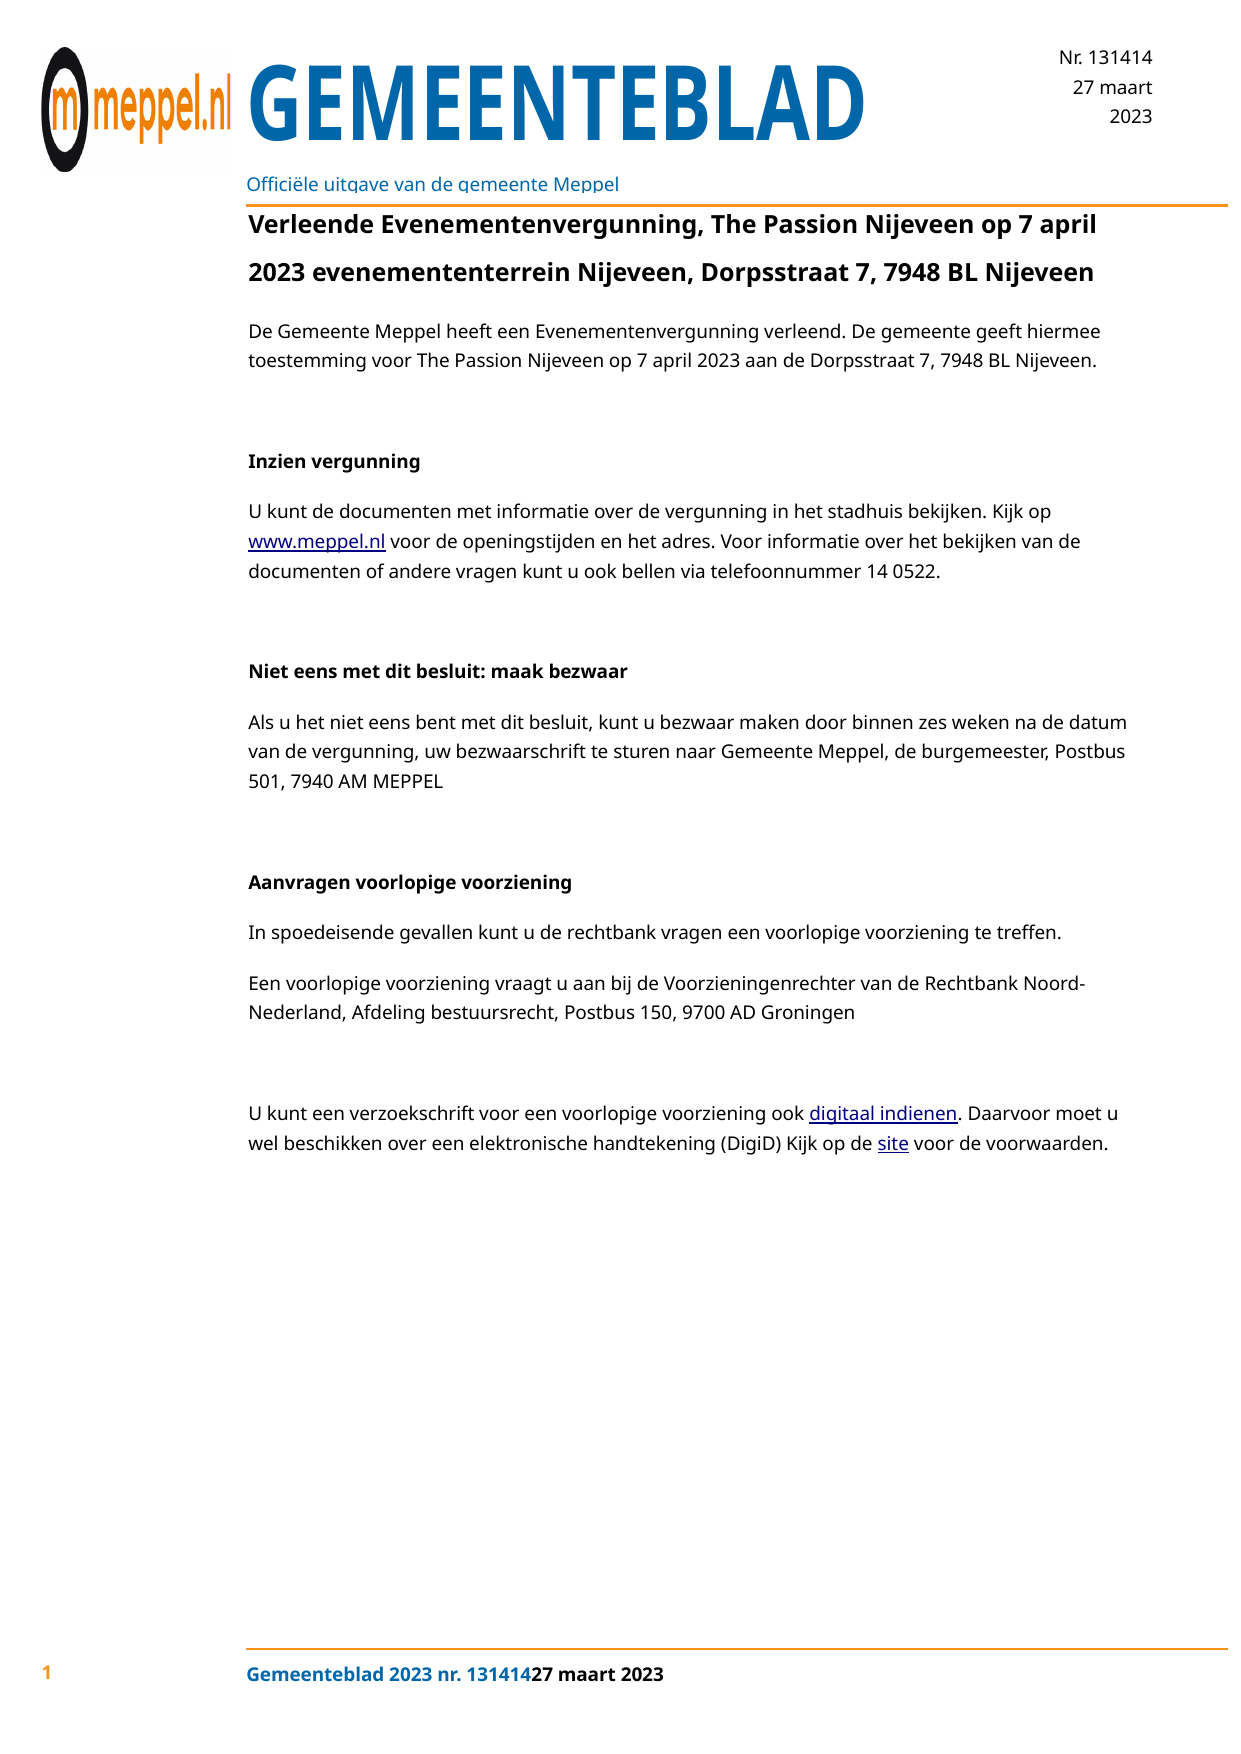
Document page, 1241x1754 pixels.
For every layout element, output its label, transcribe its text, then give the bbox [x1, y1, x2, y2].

text Aanvragen voorlopige voorziening [248, 869, 1152, 895]
text Inzien vergunning [248, 448, 1152, 474]
text U kunt de documenten met informatie over de vergunning in het stadhuis bekijken. Kijk op www.meppel.nl voor de openingstijden en het adres. Voor informatie over het bekijken van de documenten of andere vragen kunt u ook bellen via telefoonnummer 14 0522. [248, 499, 1152, 584]
text Als u het niet eens bent met dit besluit, kunt u bezwaar maken door binnen zes weken na de datum van de vergunning, uw bezwaarschrift te sturen naar Gemeente Meppel, de burgemeester, Postbus 501, 7940 AM MEPPEL [248, 709, 1152, 794]
text De Gemeente Meppel heeft een Evenementenvergunning verleend. De gemeente geeft hiermee toestemming voor The Passion Nijeveen op 7 april 2023 aan de Dorpsstraat 7, 7948 BL Nijeveen. [248, 318, 1152, 373]
text In spoedeisende gevallen kunt u de rechtbank vragen een voorlopige voorziening te treffen. [248, 919, 1152, 945]
text U kunt een verzoekschrift voor een voorlopige voorziening ook digitaal indienen. Daarvoor moet u wel beschikken over een elektronische handtekening (DigiD) Kijk op de site voor de voorwaarden. [248, 1100, 1152, 1156]
text Een voorlopige voorziening vraagt u aan bij de Voorzieningenrechter van de Rechtbank Noord-Nederland, Afdeling bestuursrecht, Postbus 150, 9700 AD Groningen [248, 970, 1152, 1025]
text Niet eens met dit besluit: maak bezwaar [248, 659, 1152, 684]
text Verleende Evenementenvergunning, The Passion Nijeveen op 7 april 2023 evenemententerrein Nijeveen, Dorpsstraat 7, 7948 BL Nijeveen [248, 207, 1152, 288]
picture [41, 47, 231, 172]
